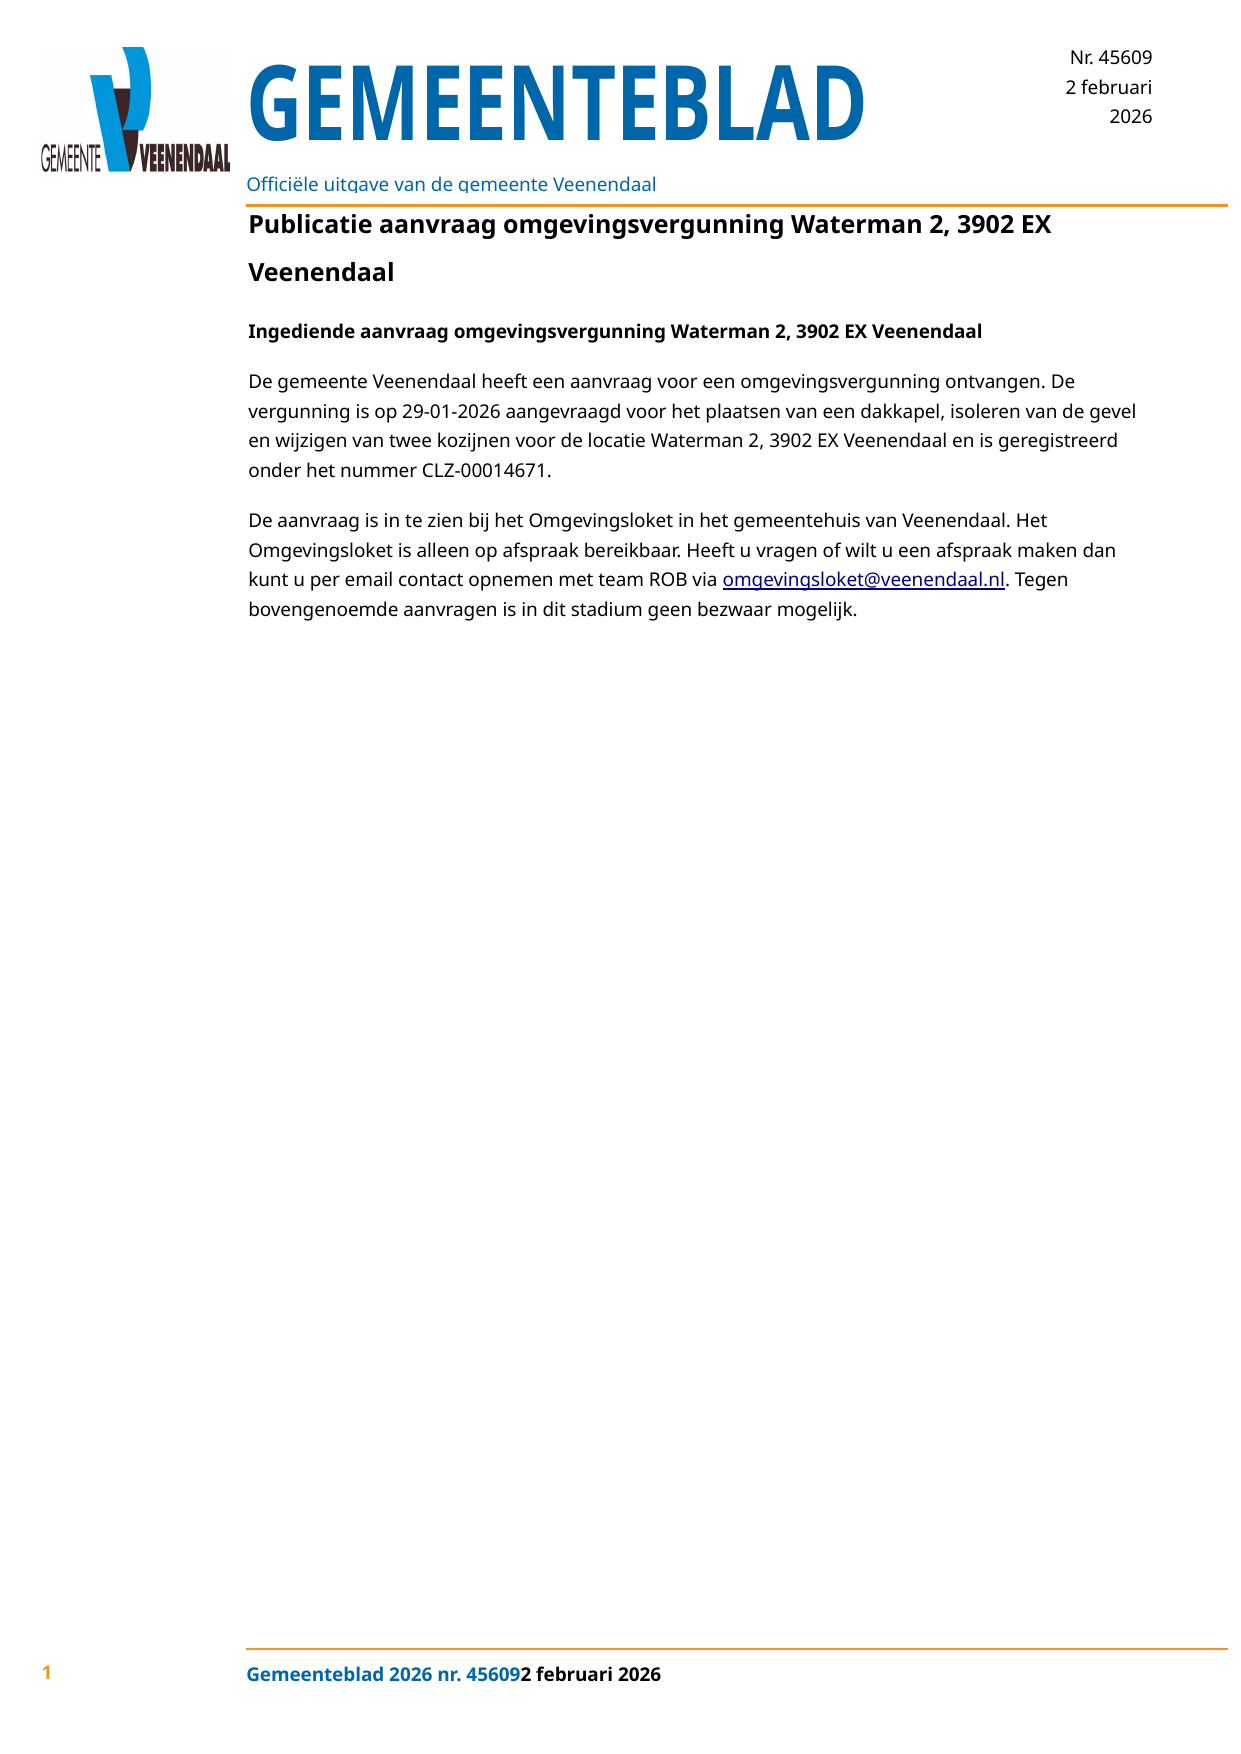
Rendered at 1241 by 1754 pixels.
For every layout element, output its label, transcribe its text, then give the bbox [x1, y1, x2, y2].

text De gemeente Veenendaal heeft een aanvraag voor een omgevingsvergunning ontvangen. De vergunning is op 29-01-2026 aangevraagd voor het plaatsen van een dakkapel, isoleren van de gevel en wijzigen van twee kozijnen voor de locatie Waterman 2, 3902 EX Veenendaal en is geregistreerd onder het nummer CLZ-00014671. [248, 368, 1152, 483]
picture [41, 47, 130, 172]
text De aanvraag is in te zien bij het Omgevingsloket in het gemeentehuis van Veenendaal. Het Omgevingsloket is alleen op afspraak bereikbaar. Heeft u vragen of wilt u een afspraak maken dan kunt u per email contact opnemen met team ROB via omgevingsloket@veenendaal.nl. Tegen bovengenoemde aanvragen is in dit stadium geen bezwaar mogelijk. [248, 507, 1152, 622]
text Ingediende aanvraag omgevingsvergunning Waterman 2, 3902 EX Veenendaal [248, 318, 1152, 344]
picture [123, 47, 231, 172]
text Publicatie aanvraag omgevingsvergunning Waterman 2, 3902 EX Veenendaal [248, 207, 1152, 288]
